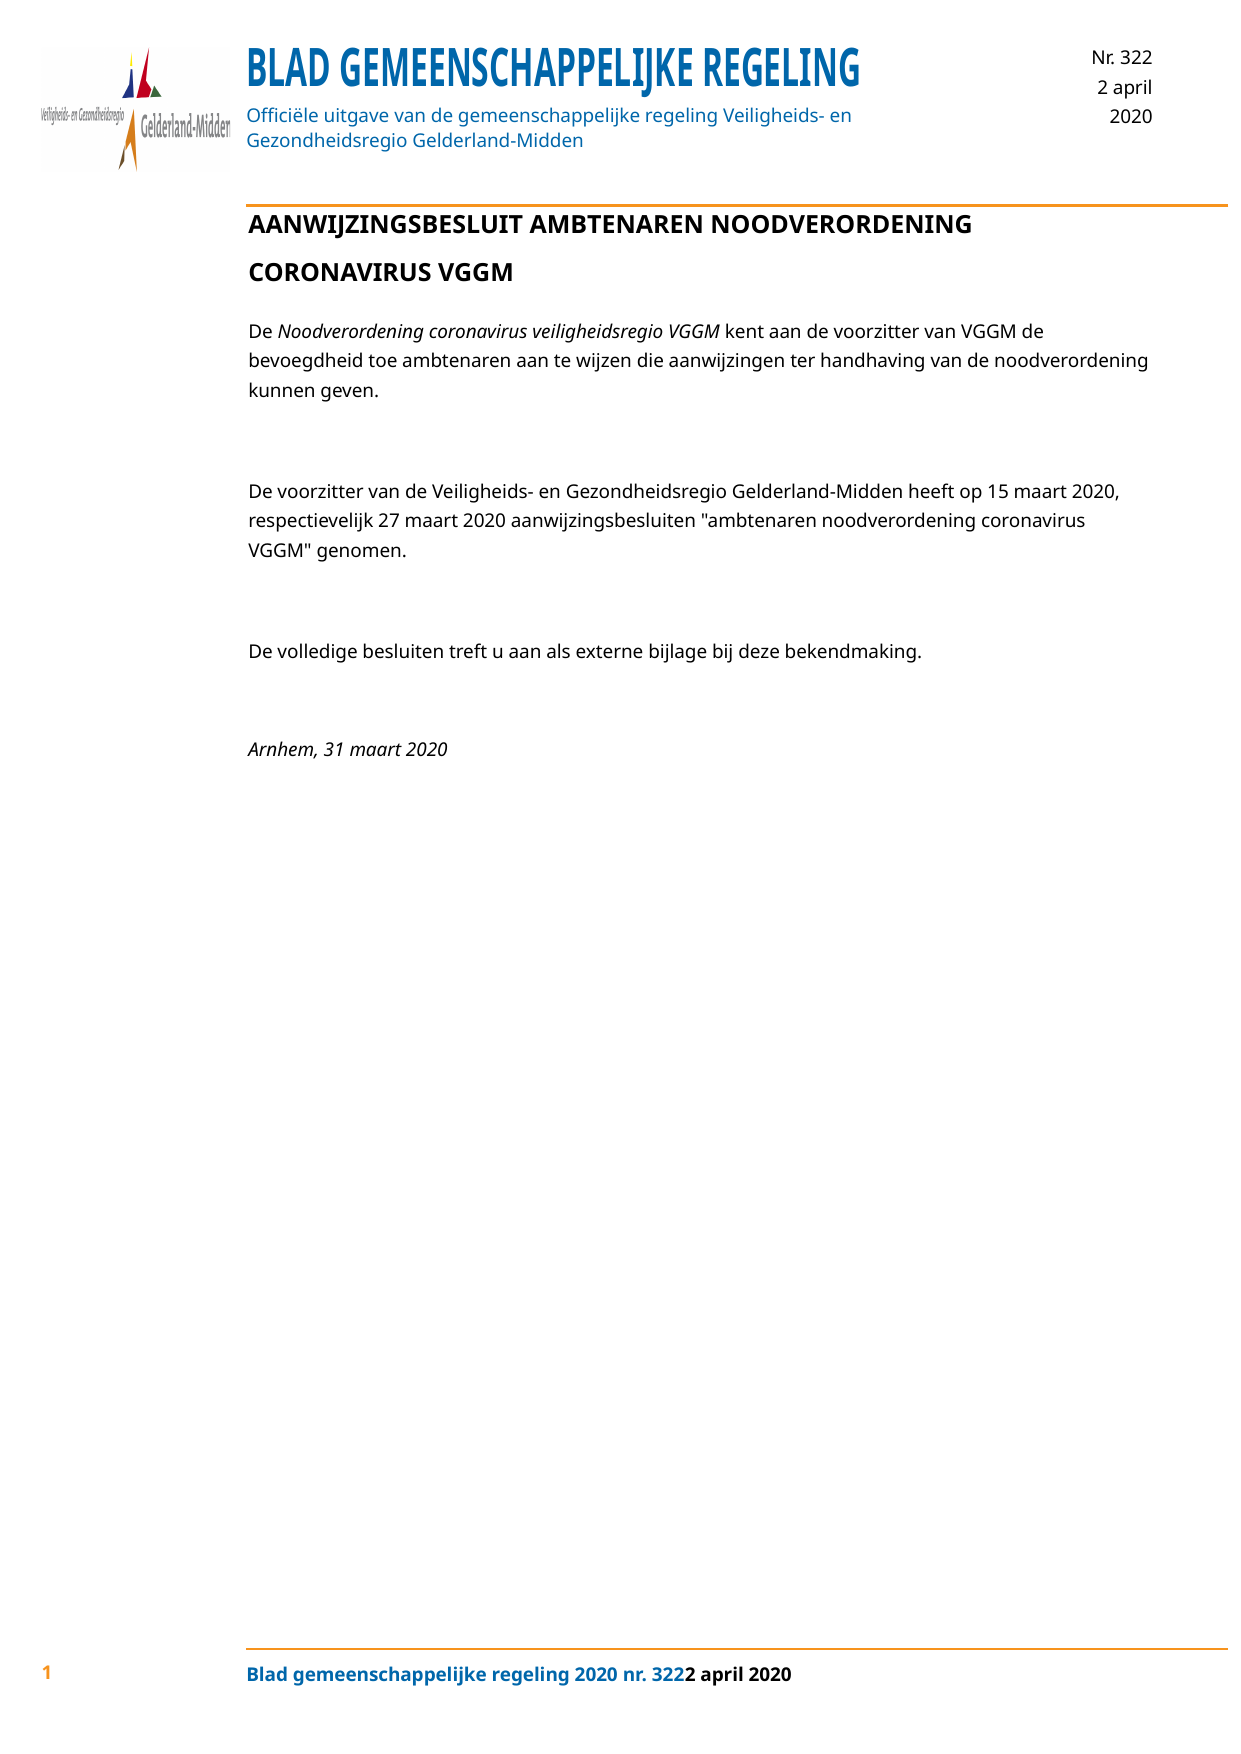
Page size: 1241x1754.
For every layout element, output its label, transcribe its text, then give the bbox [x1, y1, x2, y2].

text De volledige besluiten treft u aan als externe bijlage bij deze bekendmaking. [248, 638, 1152, 664]
text AANWIJZINGSBESLUIT AMBTENAREN NOODVERORDENING CORONAVIRUS VGGM [248, 207, 1152, 288]
text De voorzitter van de Veiligheids- en Gezondheidsregio Gelderland-Midden heeft op 15 maart 2020, respectievelijk 27 maart 2020 aanwijzingsbesluiten "ambtenaren noodverordening coronavirus VGGM" genomen. [248, 478, 1152, 563]
text Arnhem, 31 maart 2020 [248, 736, 1152, 762]
picture [41, 47, 231, 172]
text De Noodverordening coronavirus veiligheidsregio VGGM kent aan de voorzitter van VGGM de bevoegdheid toe ambtenaren aan te wijzen die aanwijzingen ter handhaving van de noodverordening kunnen geven. [248, 318, 1152, 403]
